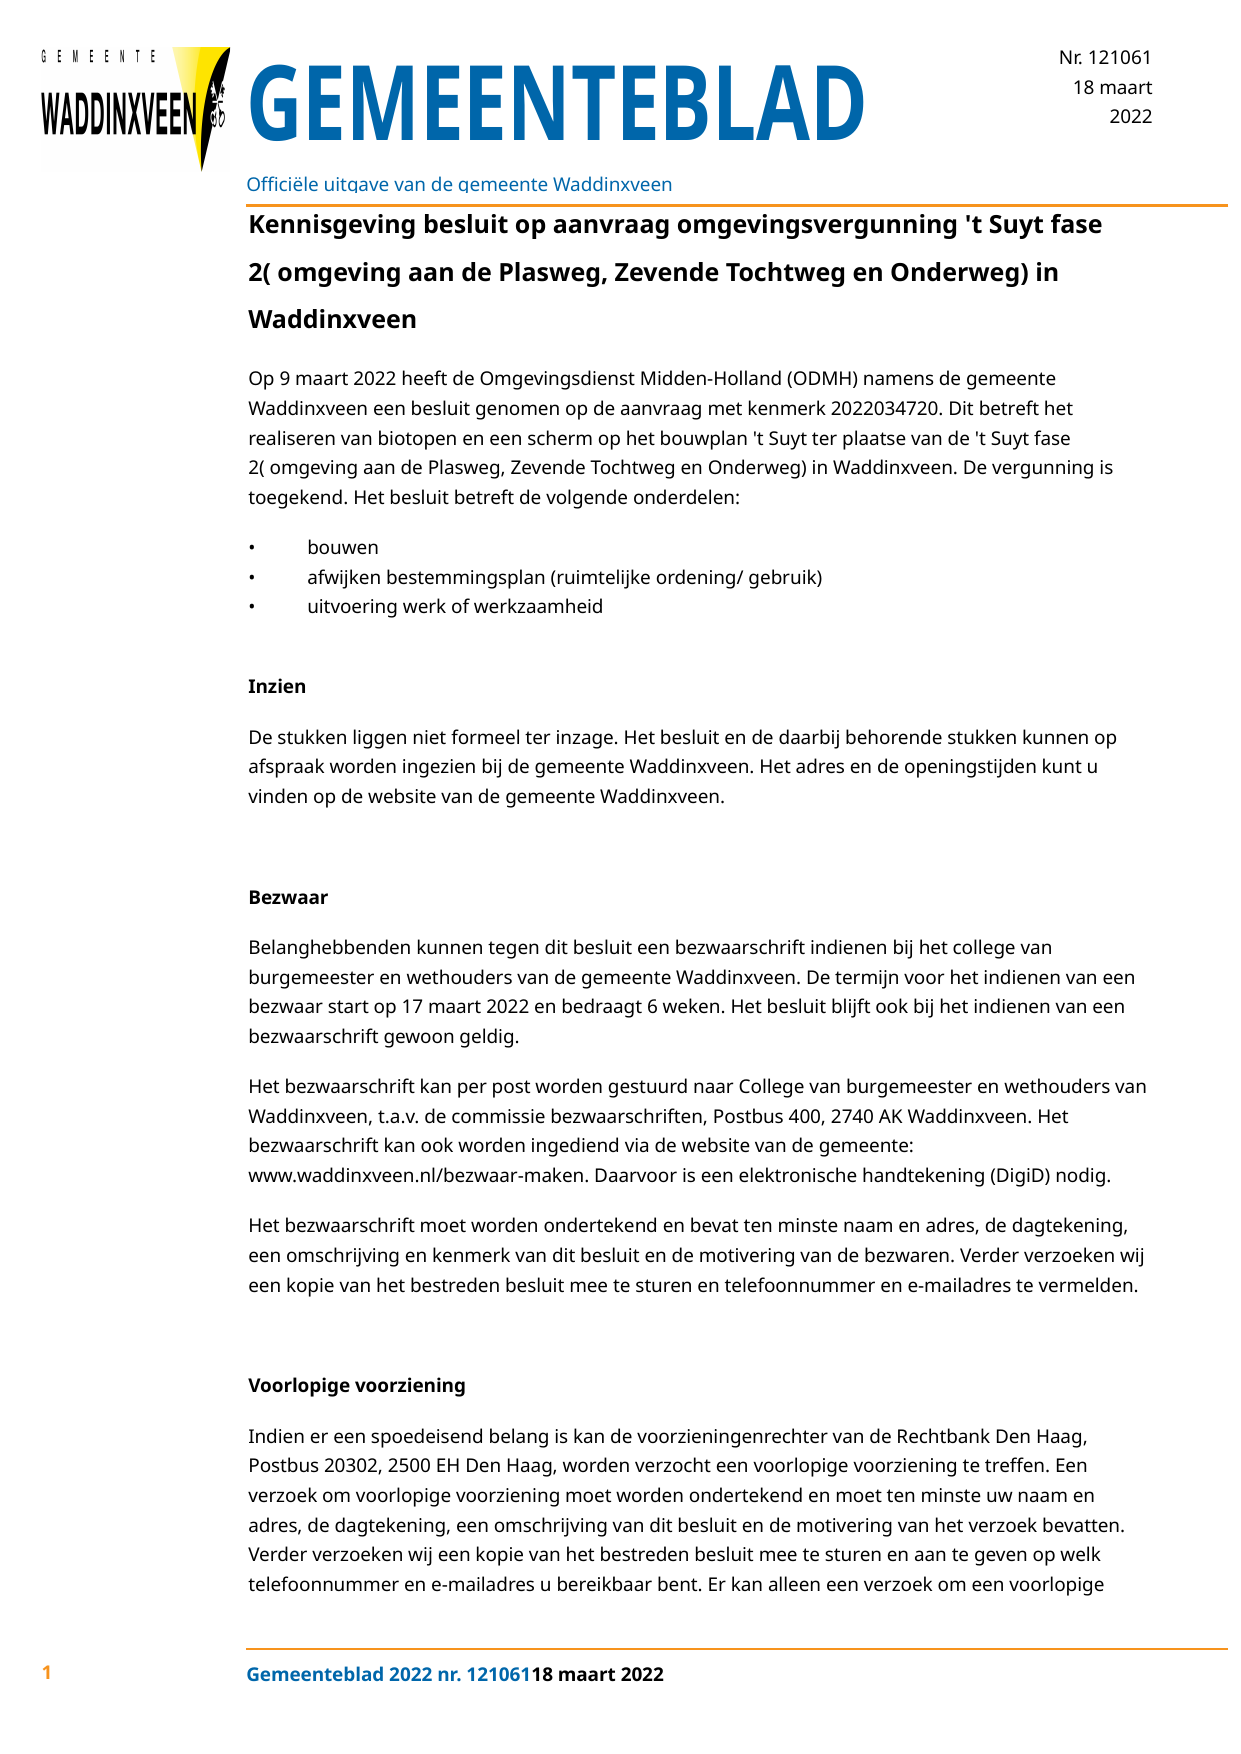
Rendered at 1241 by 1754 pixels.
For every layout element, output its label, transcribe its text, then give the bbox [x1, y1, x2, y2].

text Voorlopige voorziening [248, 1373, 1152, 1398]
list afwijken bestemmingsplan (ruimtelijke ordening/ gebruik) [248, 564, 1152, 589]
list uitvoering werk of werkzaamheid [248, 593, 1152, 619]
text Het bezwaarschrift kan per post worden gestuurd naar College van burgemeester en wethouders van Waddinxveen, t.a.v. de commissie bezwaarschriften, Postbus 400, 2740 AK Waddinxveen. Het bezwaarschrift kan ook worden ingediend via de website van de gemeente: www.waddinxveen.nl/bezwaar-maken. Daarvoor is een elektronische handtekening (DigiD) nodig. [248, 1073, 1152, 1188]
text Kennisgeving besluit op aanvraag omgevingsvergunning 't Suyt fase 2( omgeving aan de Plasweg, Zevende Tochtweg en Onderweg) in Waddinxveen [248, 207, 1152, 336]
text Op 9 maart 2022 heeft de Omgevingsdienst Midden-Holland (ODMH) namens de gemeente Waddinxveen een besluit genomen op de aanvraag met kenmerk 2022034720. Dit betreft het realiseren van biotopen en een scherm op het bouwplan 't Suyt ter plaatse van de 't Suyt fase 2( omgeving aan de Plasweg, Zevende Tochtweg en Onderweg) in Waddinxveen. De vergunning is toegekend. Het besluit betreft de volgende onderdelen: [248, 366, 1152, 509]
text Inzien [248, 673, 1152, 699]
text De stukken liggen niet formeel ter inzage. Het besluit en de daarbij behorende stukken kunnen op afspraak worden ingezien bij de gemeente Waddinxveen. Het adres en de openingstijden kunt u vinden op de website van de gemeente Waddinxveen. [248, 724, 1152, 809]
text Indien er een spoedeisend belang is kan de voorzieningenrechter van de Rechtbank Den Haag, Postbus 20302, 2500 EH Den Haag, worden verzocht een voorlopige voorziening te treffen. Een verzoek om voorlopige voorziening moet worden ondertekend en moet ten minste uw naam en adres, de dagtekening, een omschrijving van dit besluit en de motivering van het verzoek bevatten. Verder verzoeken wij een kopie van het bestreden besluit mee te sturen en aan te geven op welk telefoonnummer en e-mailadres u bereikbaar bent. Er kan alleen een verzoek om een voorlopige [248, 1423, 1152, 1597]
list bouwen [248, 534, 1152, 560]
picture [41, 47, 231, 172]
text Bezwaar [248, 884, 1152, 909]
text Het bezwaarschrift moet worden ondertekend en bevat ten minste naam en adres, de dagtekening, een omschrijving en kenmerk van dit besluit en de motivering van de bezwaren. Verder verzoeken wij een kopie van het bestreden besluit mee te sturen en telefoonnummer en e-mailadres te vermelden. [248, 1213, 1152, 1297]
text Belanghebbenden kunnen tegen dit besluit een bezwaarschrift indienen bij het college van burgemeester en wethouders van de gemeente Waddinxveen. De termijn voor het indienen van een bezwaar start op 17 maart 2022 en bedraagt 6 weken. Het besluit blijft ook bij het indienen van een bezwaarschrift gewoon geldig. [248, 934, 1152, 1049]
